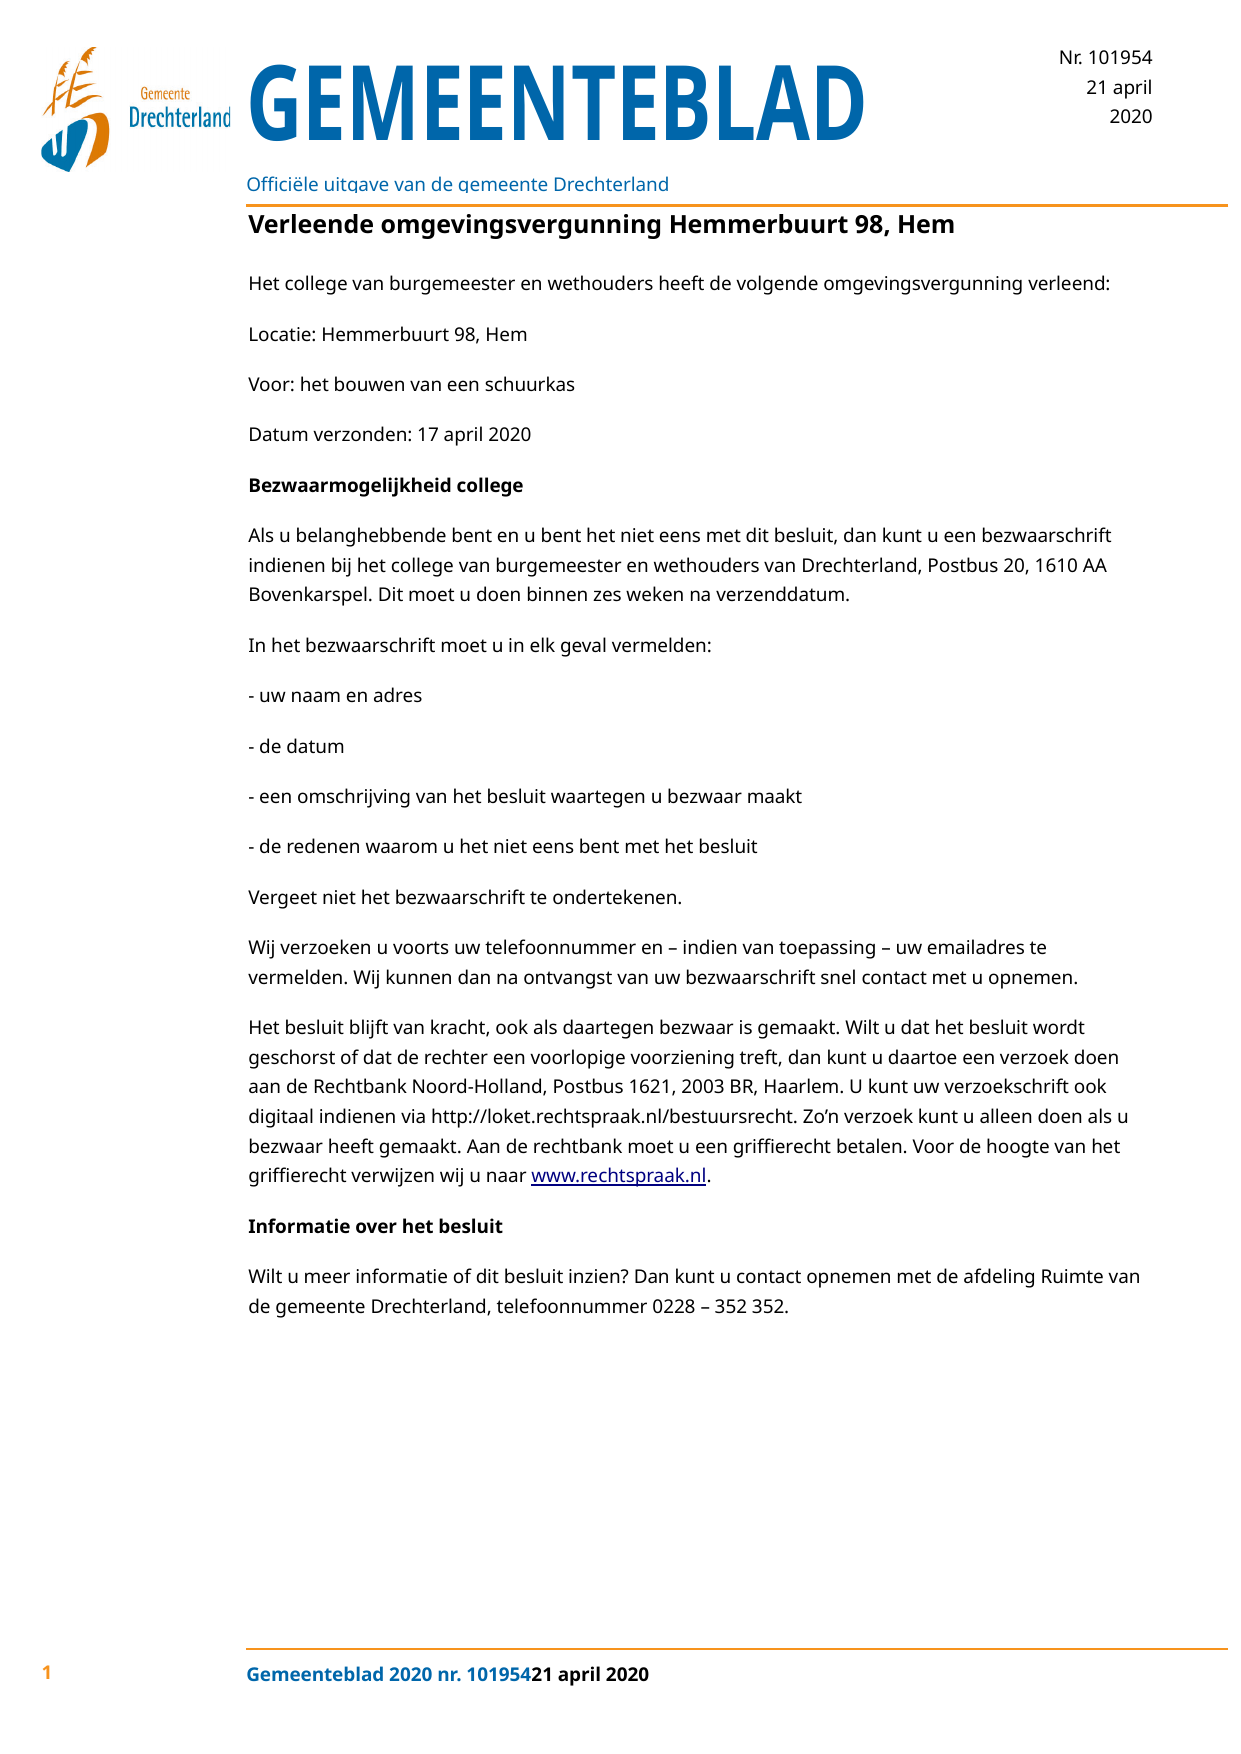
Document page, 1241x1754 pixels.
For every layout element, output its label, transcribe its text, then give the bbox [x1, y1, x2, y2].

picture [41, 47, 231, 172]
text In het bezwaarschrift moet u in elk geval vermelden: [248, 632, 1152, 658]
text - de redenen waarom u het niet eens bent met het besluit [248, 834, 1152, 859]
text Datum verzonden: 17 april 2020 [248, 422, 1152, 447]
picture [41, 158, 64, 172]
text Vergeet niet het bezwaarschrift te ondertekenen. [248, 884, 1152, 910]
text Verleende omgevingsvergunning Hemmerbuurt 98, Hem [248, 207, 1152, 241]
text - uw naam en adres [248, 682, 1152, 708]
text Het besluit blijft van kracht, ook als daartegen bezwaar is gemaakt. Wilt u dat het besluit wordt geschorst of dat de rechter een voorlopige voorziening treft, dan kunt u daartoe een verzoek doen aan de Rechtbank Noord-Holland, Postbus 1621, 2003 BR, Haarlem. U kunt uw verzoekschrift ook digitaal indienen via http://loket.rechtspraak.nl/bestuursrecht. Zo’n verzoek kunt u alleen doen als u bezwaar heeft gemaakt. Aan de rechtbank moet u een griffierecht betalen. Voor de hoogte van het griffierecht verwijzen wij u naar www.rechtspraak.nl. [248, 1014, 1152, 1188]
text Wilt u meer informatie of dit besluit inzien? Dan kunt u contact opnemen met de afdeling Ruimte van de gemeente Drechterland, telefoonnummer 0228 – 352 352. [248, 1263, 1152, 1318]
text - een omschrijving van het besluit waartegen u bezwaar maakt [248, 783, 1152, 809]
text Informatie over het besluit [248, 1213, 1152, 1238]
text Locatie: Hemmerbuurt 98, Hem [248, 321, 1152, 346]
text Wij verzoeken u voorts uw telefoonnummer en – indien van toepassing – uw emailadres te vermelden. Wij kunnen dan na ontvangst van uw bezwaarschrift snel contact met u opnemen. [248, 934, 1152, 990]
text Bezwaarmogelijkheid college [248, 472, 1152, 498]
text Voor: het bouwen van een schuurkas [248, 371, 1152, 397]
text - de datum [248, 733, 1152, 758]
text Als u belanghebbende bent en u bent het niet eens met dit besluit, dan kunt u een bezwaarschrift indienen bij het college van burgemeester en wethouders van Drechterland, Postbus 20, 1610 AA Bovenkarspel. Dit moet u doen binnen zes weken na verzenddatum. [248, 522, 1152, 607]
text Het college van burgemeester en wethouders heeft de volgende omgevingsvergunning verleend: [248, 270, 1152, 296]
picture [226, 115, 231, 124]
